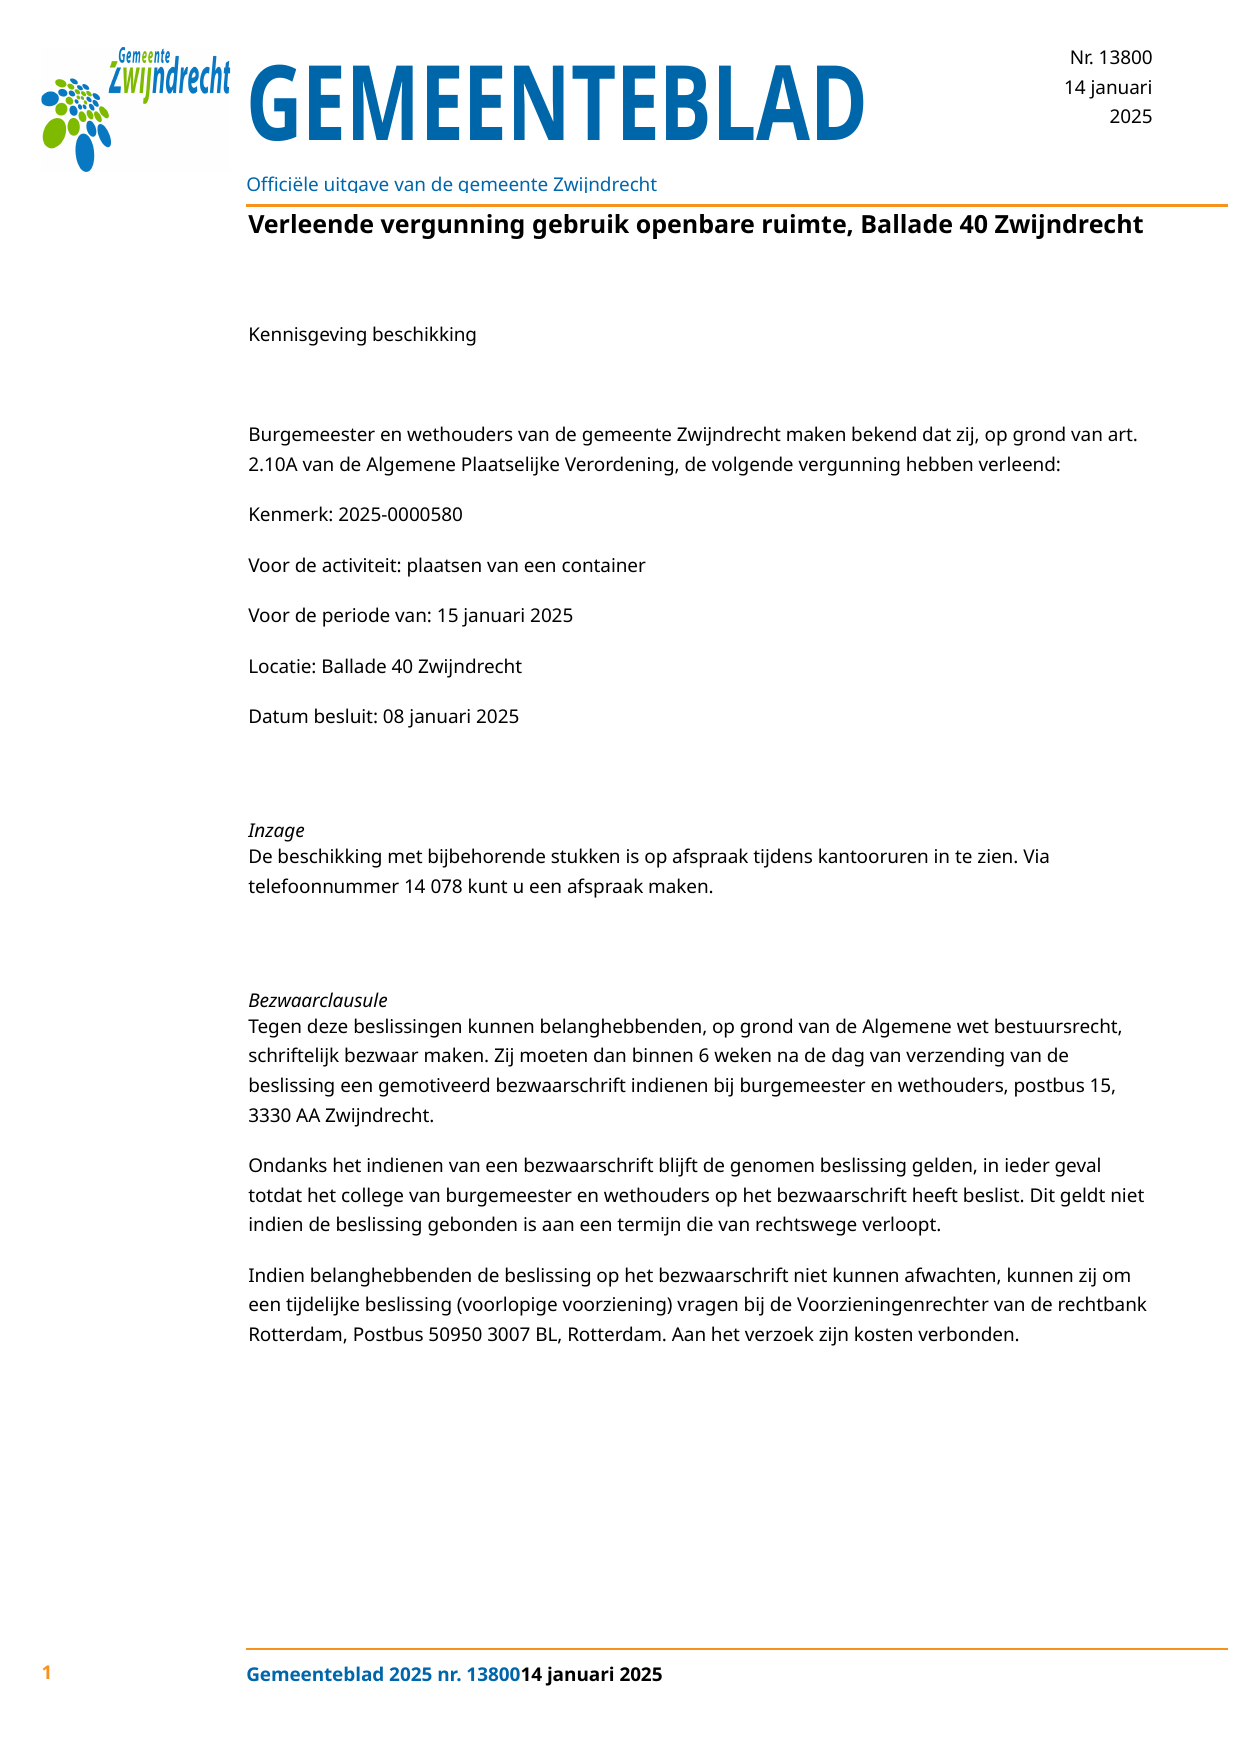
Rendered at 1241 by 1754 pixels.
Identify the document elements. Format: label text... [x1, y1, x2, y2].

text Burgemeester en wethouders van de gemeente Zwijndrecht maken bekend dat zij, op grond van art. 2.10A van de Algemene Plaatselijke Verordening, de volgende vergunning hebben verleend: [248, 422, 1152, 477]
text De beschikking met bijbehorende stukken is op afspraak tijdens kantooruren in te zien. Via telefoonnummer 14 078 kunt u een afspraak maken. [248, 843, 1152, 899]
text Tegen deze beslissingen kunnen belanghebbenden, op grond van de Algemene wet bestuursrecht, schriftelijk bezwaar maken. Zij moeten dan binnen 6 weken na de dag van verzending van de beslissing een gemotiveerd bezwaarschrift indienen bij burgemeester en wethouders, postbus 15, 3330 AA Zwijndrecht. [248, 1013, 1152, 1127]
text Indien belanghebbenden de beslissing op het bezwaarschrift niet kunnen afwachten, kunnen zij om een tijdelijke beslissing (voorlopige voorziening) vragen bij de Voorzieningenrechter van de rechtbank Rotterdam, Postbus 50950 3007 BL, Rotterdam. Aan het verzoek zijn kosten verbonden. [248, 1262, 1152, 1347]
text Datum besluit: 08 januari 2025 [248, 703, 1152, 729]
text Voor de activiteit: plaatsen van een container [248, 552, 1152, 578]
text Voor de periode van: 15 januari 2025 [248, 602, 1152, 628]
text Verleende vergunning gebruik openbare ruimte, Ballade 40 Zwijndrecht [248, 207, 1152, 241]
text Inzage [248, 818, 1152, 843]
text Kennisgeving beschikking [248, 321, 1152, 346]
text Kenmerk: 2025-0000580 [248, 502, 1152, 527]
picture [41, 47, 231, 172]
text Bezwaarclausule [248, 987, 1152, 1013]
text Locatie: Ballade 40 Zwijndrecht [248, 653, 1152, 678]
text Ondanks het indienen van een bezwaarschrift blijft de genomen beslissing gelden, in ieder geval totdat het college van burgemeester en wethouders op het bezwaarschrift heeft beslist. Dit geldt niet indien de beslissing gebonden is aan een termijn die van rechtswege verloopt. [248, 1152, 1152, 1237]
